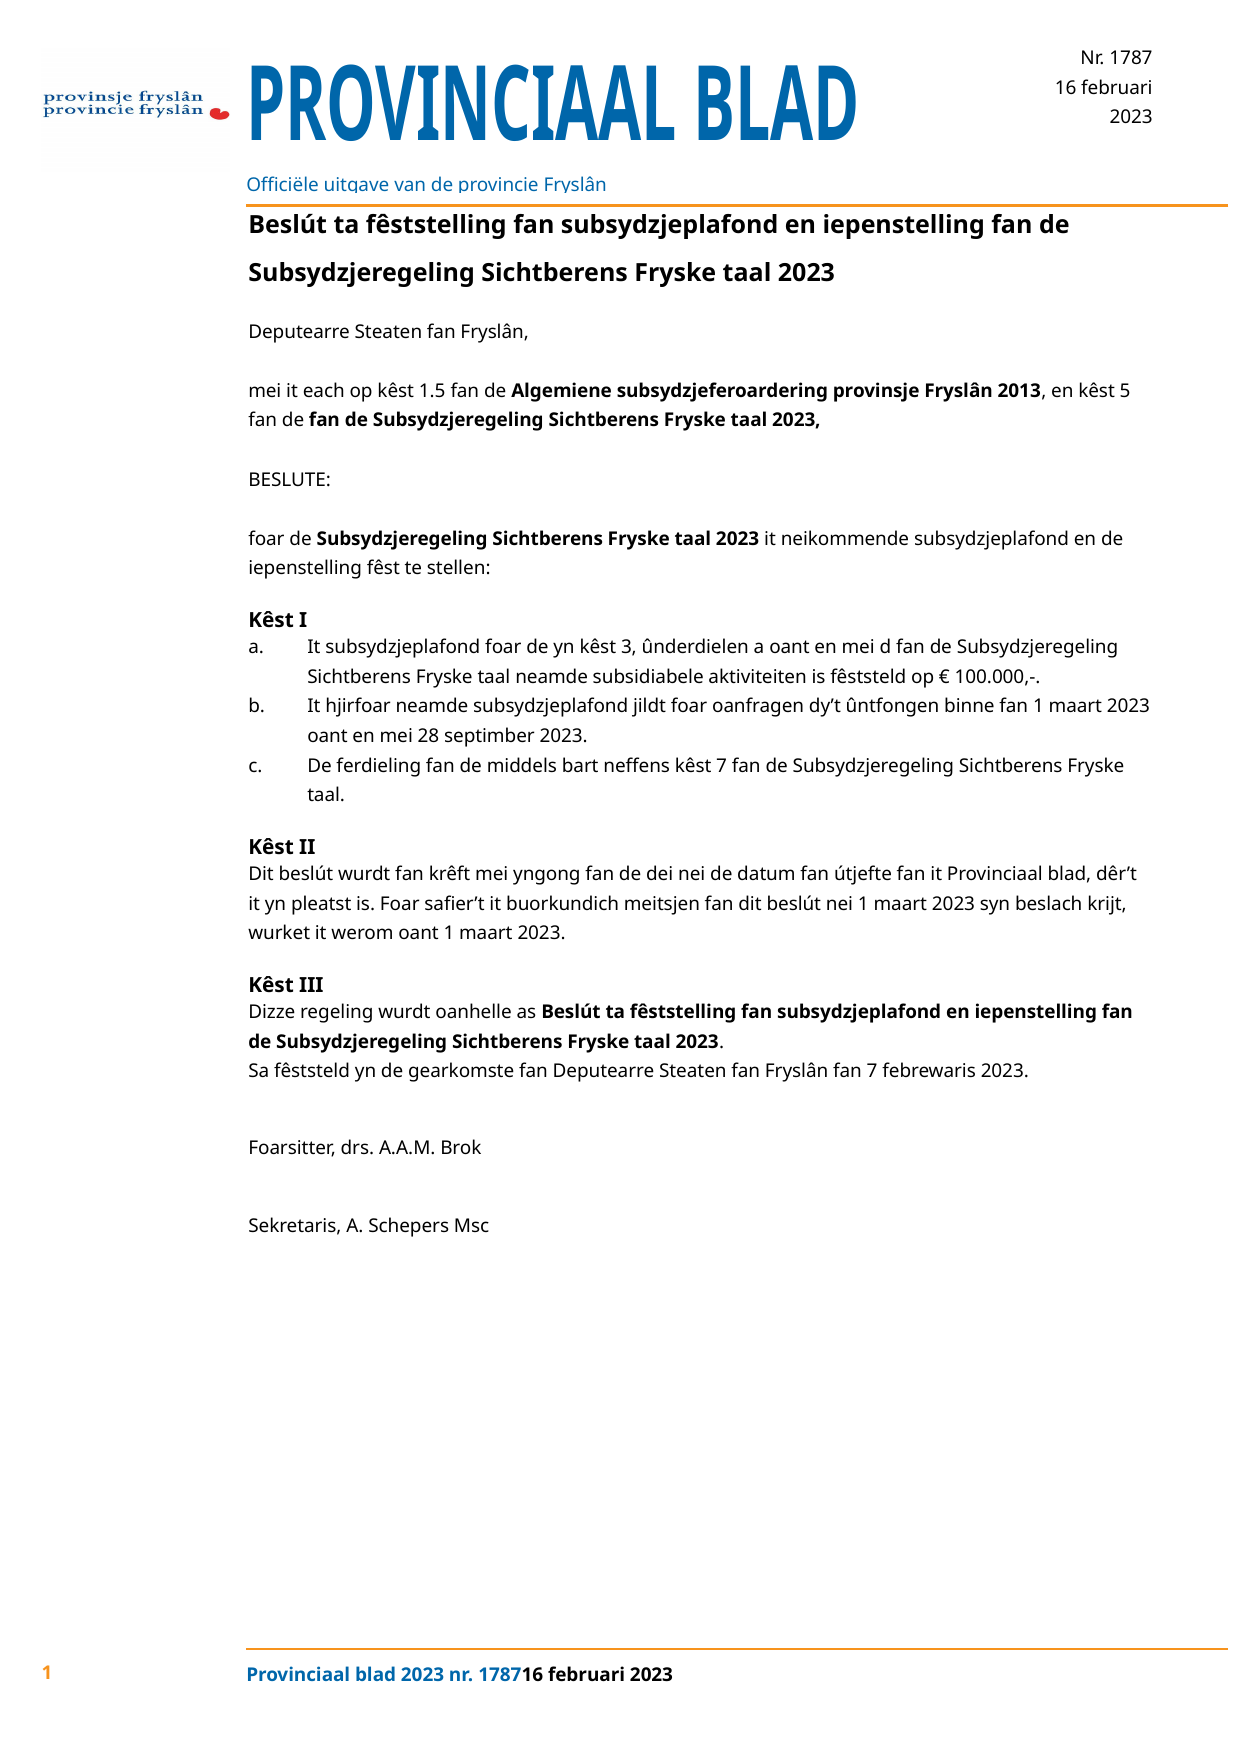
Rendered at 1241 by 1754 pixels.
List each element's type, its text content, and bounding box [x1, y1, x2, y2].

text Dizze regeling wurdt oanhelle as Beslút ta fêststelling fan subsydzjeplafond en iepenstelling fan de Subsydzjeregeling Sichtberens Fryske taal 2023. [248, 998, 1152, 1053]
text mei it each op kêst 1.5 fan de Algemiene subsydzjeferoardering provinsje Fryslân 2013, en kêst 5 fan de fan de Subsydzjeregeling Sichtberens Fryske taal 2023, [248, 377, 1152, 432]
text Beslút ta fêststelling fan subsydzjeplafond en iepenstelling fan de Subsydzjeregeling Sichtberens Fryske taal 2023 [248, 207, 1152, 288]
text Sekretaris, A. Schepers Msc [248, 1212, 1152, 1237]
text BESLUTE: [248, 466, 1152, 492]
text Dit beslút wurdt fan krêft mei yngong fan de dei nei de datum fan útjefte fan it Provinciaal blad, dêr’t it yn pleatst is. Foar safier’t it buorkundich meitsjen fan dit beslút nei 1 maart 2023 syn beslach krijt, wurket it werom oant 1 maart 2023. [248, 860, 1152, 945]
text Kêst II [248, 832, 1152, 860]
text Kêst I [248, 605, 1152, 633]
text Kêst III [248, 970, 1152, 998]
list It subsydzjeplafond foar de yn kêst 3, ûnderdielen a oant en mei d fan de Subsydzjeregeling Sichtberens Fryske taal neamde subsidiabele aktiviteiten is fêststeld op € 100.000,-. [248, 633, 1152, 689]
text Sa fêststeld yn de gearkomste fan Deputearre Steaten fan Fryslân fan 7 febrewaris 2023. [248, 1057, 1152, 1083]
text Foarsitter, drs. A.A.M. Brok [248, 1134, 1152, 1160]
list It hjirfoar neamde subsydzjeplafond jildt foar oanfragen dy’t ûntfongen binne fan 1 maart 2023 oant en mei 28 septimber 2023. [248, 693, 1152, 748]
text Deputearre Steaten fan Fryslân, [248, 318, 1152, 344]
picture [41, 47, 231, 172]
list De ferdieling fan de middels bart neffens kêst 7 fan de Subsydzjeregeling Sichtberens Fryske taal. [248, 752, 1152, 807]
text foar de Subsydzjeregeling Sichtberens Fryske taal 2023 it neikommende subsydzjeplafond en de iepenstelling fêst te stellen: [248, 525, 1152, 580]
